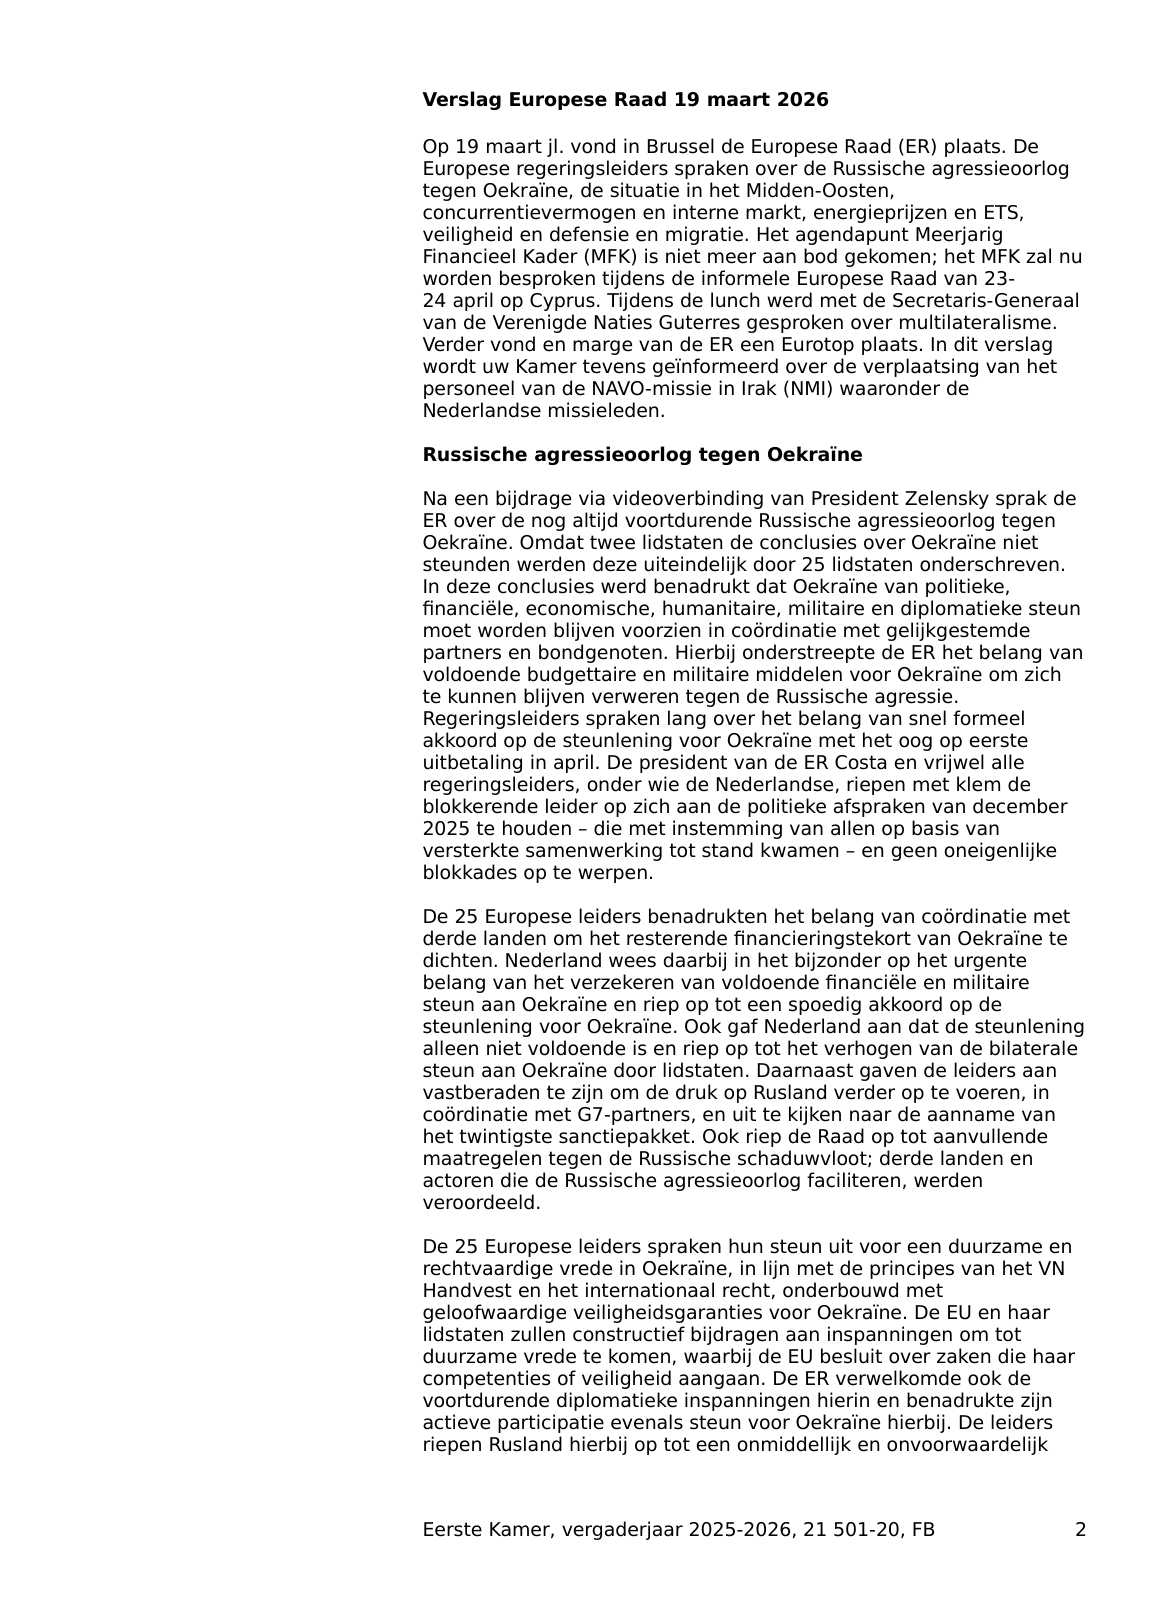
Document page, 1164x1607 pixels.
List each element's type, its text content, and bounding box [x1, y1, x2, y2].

text Op 19 maart jl. vond in Brussel de Europese Raad (ER) plaats. De Europese regeringsleiders spraken over de Russische agressieoorlog tegen Oekraïne, de situatie in het Midden-Oosten, concurrentievermogen en interne markt, energieprijzen en ETS, veiligheid en defensie en migratie. Het agendapunt Meerjarig Financieel Kader (MFK) is niet meer aan bod gekomen; het MFK zal nu worden besproken tijdens de informele Europese Raad van 23-24 april op Cyprus. Tijdens de lunch werd met de Secretaris-Generaal van de Verenigde Naties Guterres gesproken over multilateralisme. Verder vond en marge van de ER een Eurotop plaats. In dit verslag wordt uw Kamer tevens geïnformeerd over de verplaatsing van het personeel van de NAVO-missie in Irak (NMI) waaronder de Nederlandse missieleden. [422, 136, 1087, 422]
subtitle Verslag Europese Raad 19 maart 2026 [422, 89, 1087, 111]
text Na een bijdrage via videoverbinding van President Zelensky sprak de ER over de nog altijd voortdurende Russische agressieoorlog tegen Oekraïne. Omdat twee lidstaten de conclusies over Oekraïne niet steunden werden deze uiteindelijk door 25 lidstaten onderschreven. In deze conclusies werd benadrukt dat Oekraïne van politieke, financiële, economische, humanitaire, militaire en diplomatieke steun moet worden blijven voorzien in coördinatie met gelijkgestemde partners en bondgenoten. Hierbij onderstreepte de ER het belang van voldoende budgettaire en militaire middelen voor Oekraïne om zich te kunnen blijven verweren tegen de Russische agressie. Regeringsleiders spraken lang over het belang van snel formeel akkoord op de steunlening voor Oekraïne met het oog op eerste uitbetaling in april. De president van de ER Costa en vrijwel alle regeringsleiders, onder wie de Nederlandse, riepen met klem de blokkerende leider op zich aan de politieke afspraken van december 2025 te houden – die met instemming van allen op basis van versterkte samenwerking tot stand kwamen – en geen oneigenlijke blokkades op te werpen. [422, 488, 1087, 884]
text De 25 Europese leiders spraken hun steun uit voor een duurzame en rechtvaardige vrede in Oekraïne, in lijn met de principes van het VN Handvest en het internationaal recht, onderbouwd met geloofwaardige veiligheidsgaranties voor Oekraïne. De EU en haar lidstaten zullen constructief bijdragen aan inspanningen om tot duurzame vrede te komen, waarbij de EU besluit over zaken die haar competenties of veiligheid aangaan. De ER verwelkomde ook de voortdurende diplomatieke inspanningen hierin en benadrukte zijn actieve participatie evenals steun voor Oekraïne hierbij. De leiders riepen Rusland hierbij op tot een onmiddellijk en onvoorwaardelijk [422, 1236, 1087, 1456]
text De 25 Europese leiders benadrukten het belang van coördinatie met derde landen om het resterende financieringstekort van Oekraïne te dichten. Nederland wees daarbij in het bijzonder op het urgente belang van het verzekeren van voldoende financiële en militaire steun aan Oekraïne en riep op tot een spoedig akkoord op de steunlening voor Oekraïne. Ook gaf Nederland aan dat de steunlening alleen niet voldoende is en riep op tot het verhogen van de bilaterale steun aan Oekraïne door lidstaten. Daarnaast gaven de leiders aan vastberaden te zijn om de druk op Rusland verder op te voeren, in coördinatie met G7-partners, en uit te kijken naar de aanname van het twintigste sanctiepakket. Ook riep de Raad op tot aanvullende maatregelen tegen de Russische schaduwvloot; derde landen en actoren die de Russische agressieoorlog faciliteren, werden veroordeeld. [422, 906, 1087, 1214]
subtitle Russische agressieoorlog tegen Oekraïne [422, 444, 1087, 466]
